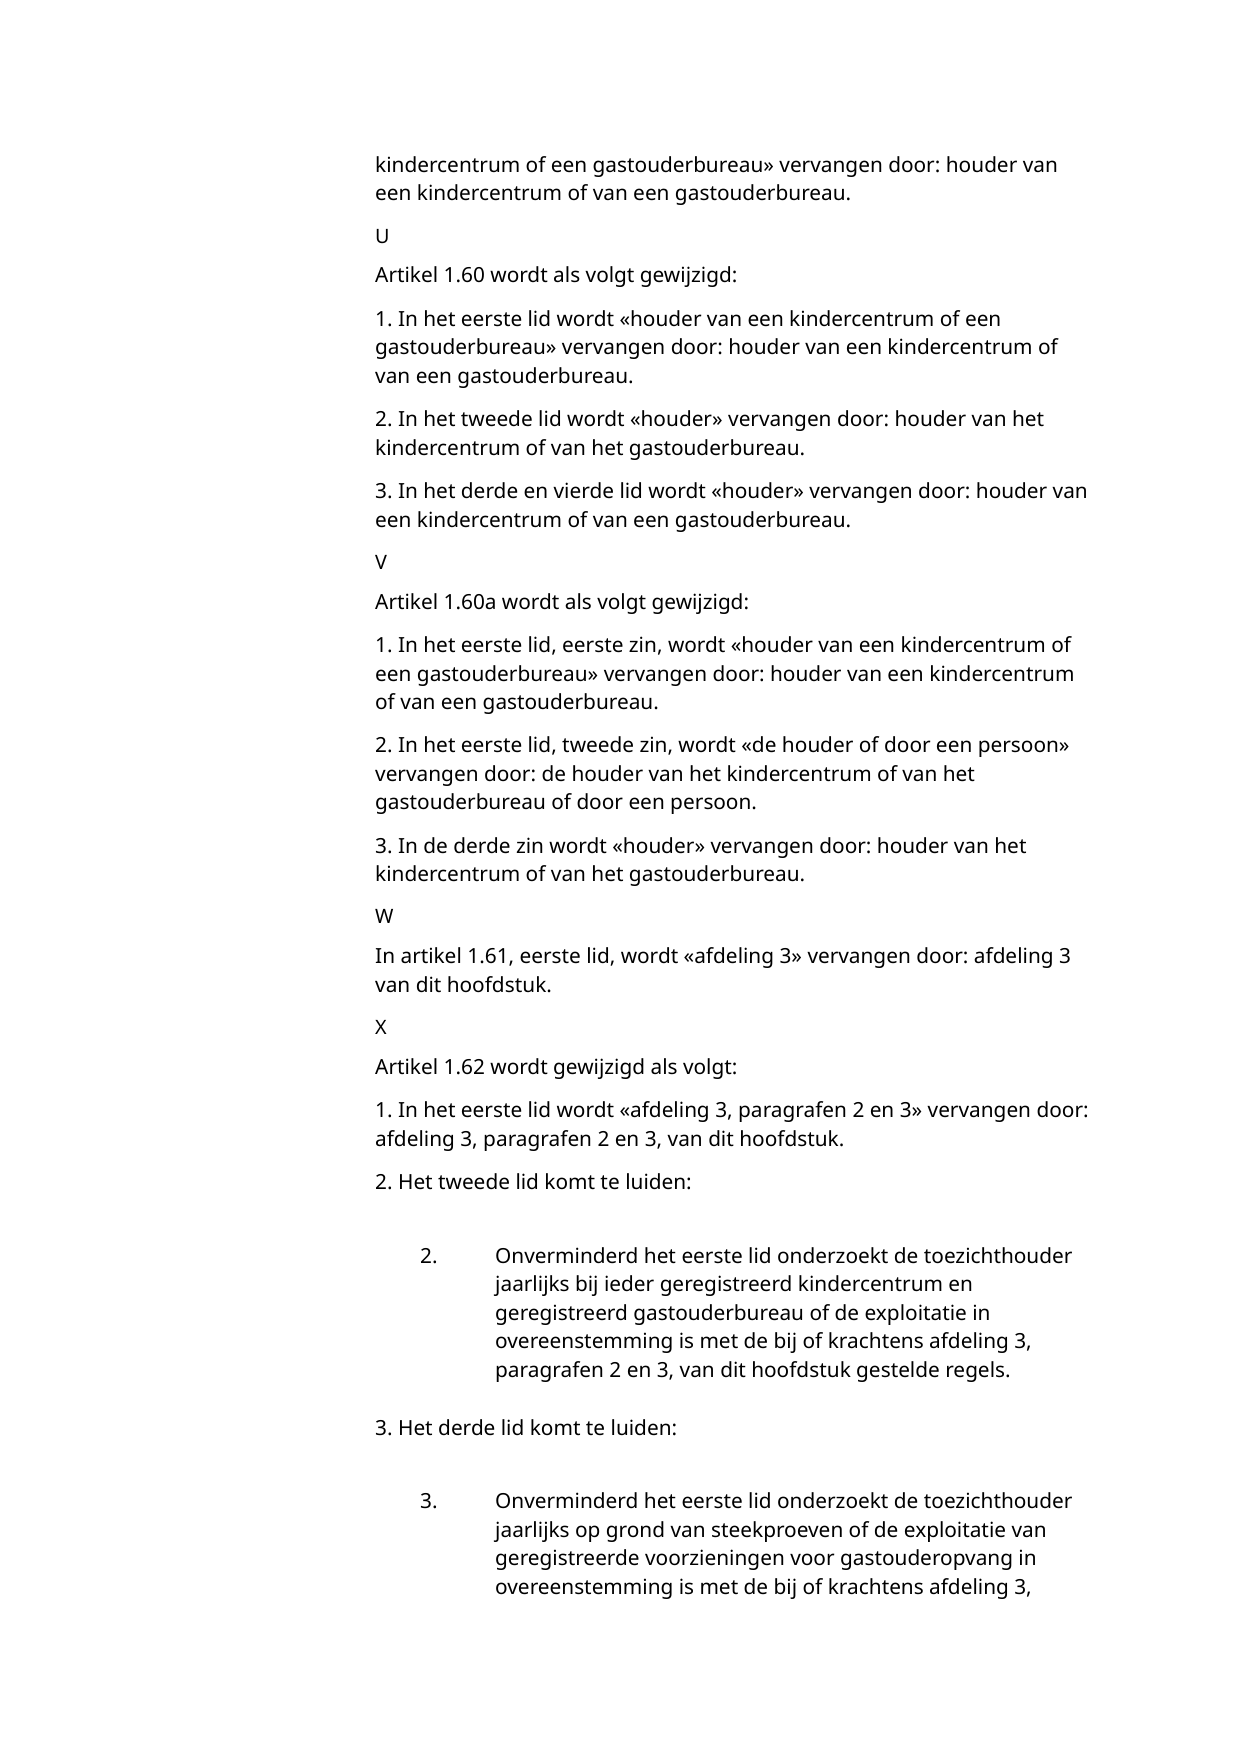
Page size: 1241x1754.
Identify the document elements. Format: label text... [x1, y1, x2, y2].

text 2. In het eerste lid, tweede zin, wordt «de houder of door een persoon» vervangen door: de houder van het kindercentrum of van het gastouderbureau of door een persoon. [375, 731, 1090, 816]
text V [375, 548, 1090, 575]
text Artikel 1.60a wordt als volgt gewijzigd: [375, 587, 1090, 615]
text X [375, 1013, 1090, 1040]
text 2. In het tweede lid wordt «houder» vervangen door: houder van het kindercentrum of van het gastouderbureau. [375, 404, 1090, 461]
text 1. In het eerste lid wordt «houder van een kindercentrum of een gastouderbureau» vervangen door: houder van een kindercentrum of van een gastouderbureau. [375, 304, 1090, 389]
text Artikel 1.60 wordt als volgt gewijzigd: [375, 261, 1090, 289]
text W [375, 903, 1090, 930]
text 1. In het eerste lid wordt «afdeling 3, paragrafen 2 en 3» vervangen door: afdeling 3, paragrafen 2 en 3, van dit hoofdstuk. [375, 1096, 1090, 1152]
text U [375, 222, 1090, 249]
text In artikel 1.61, eerste lid, wordt «afdeling 3» vervangen door: afdeling 3 van dit hoofdstuk. [375, 942, 1090, 998]
text 3. In de derde zin wordt «houder» vervangen door: houder van het kindercentrum of van het gastouderbureau. [375, 831, 1090, 888]
text 3. In het derde en vierde lid wordt «houder» vervangen door: houder van een kindercentrum of van een gastouderbureau. [375, 476, 1090, 533]
text 1. In het eerste lid, eerste zin, wordt «houder van een kindercentrum of een gastouderbureau» vervangen door: houder van een kindercentrum of van een gastouderbureau. [375, 630, 1090, 716]
text Artikel 1.62 wordt gewijzigd als volgt: [375, 1052, 1090, 1081]
list Onverminderd het eerste lid onderzoekt de toezichthouder jaarlijks op grond van steekproeven of de exploitatie van geregistreerde voorzieningen voor gastouderopvang in overeenstemming is met de bij of krachtens afdeling 3, [420, 1487, 1090, 1600]
text 2. Het tweede lid komt te luiden: [375, 1167, 1090, 1196]
text 3. Het derde lid komt te luiden: [375, 1413, 1090, 1442]
list Onverminderd het eerste lid onderzoekt de toezichthouder jaarlijks bij ieder geregistreerd kindercentrum en geregistreerd gastouderbureau of de exploitatie in overeenstemming is met de bij of krachtens afdeling 3, paragrafen 2 en 3, van dit hoofdstuk gestelde regels. [420, 1241, 1090, 1383]
text kindercentrum of een gastouderbureau» vervangen door: houder van een kindercentrum of van een gastouderbureau. [375, 150, 1090, 207]
